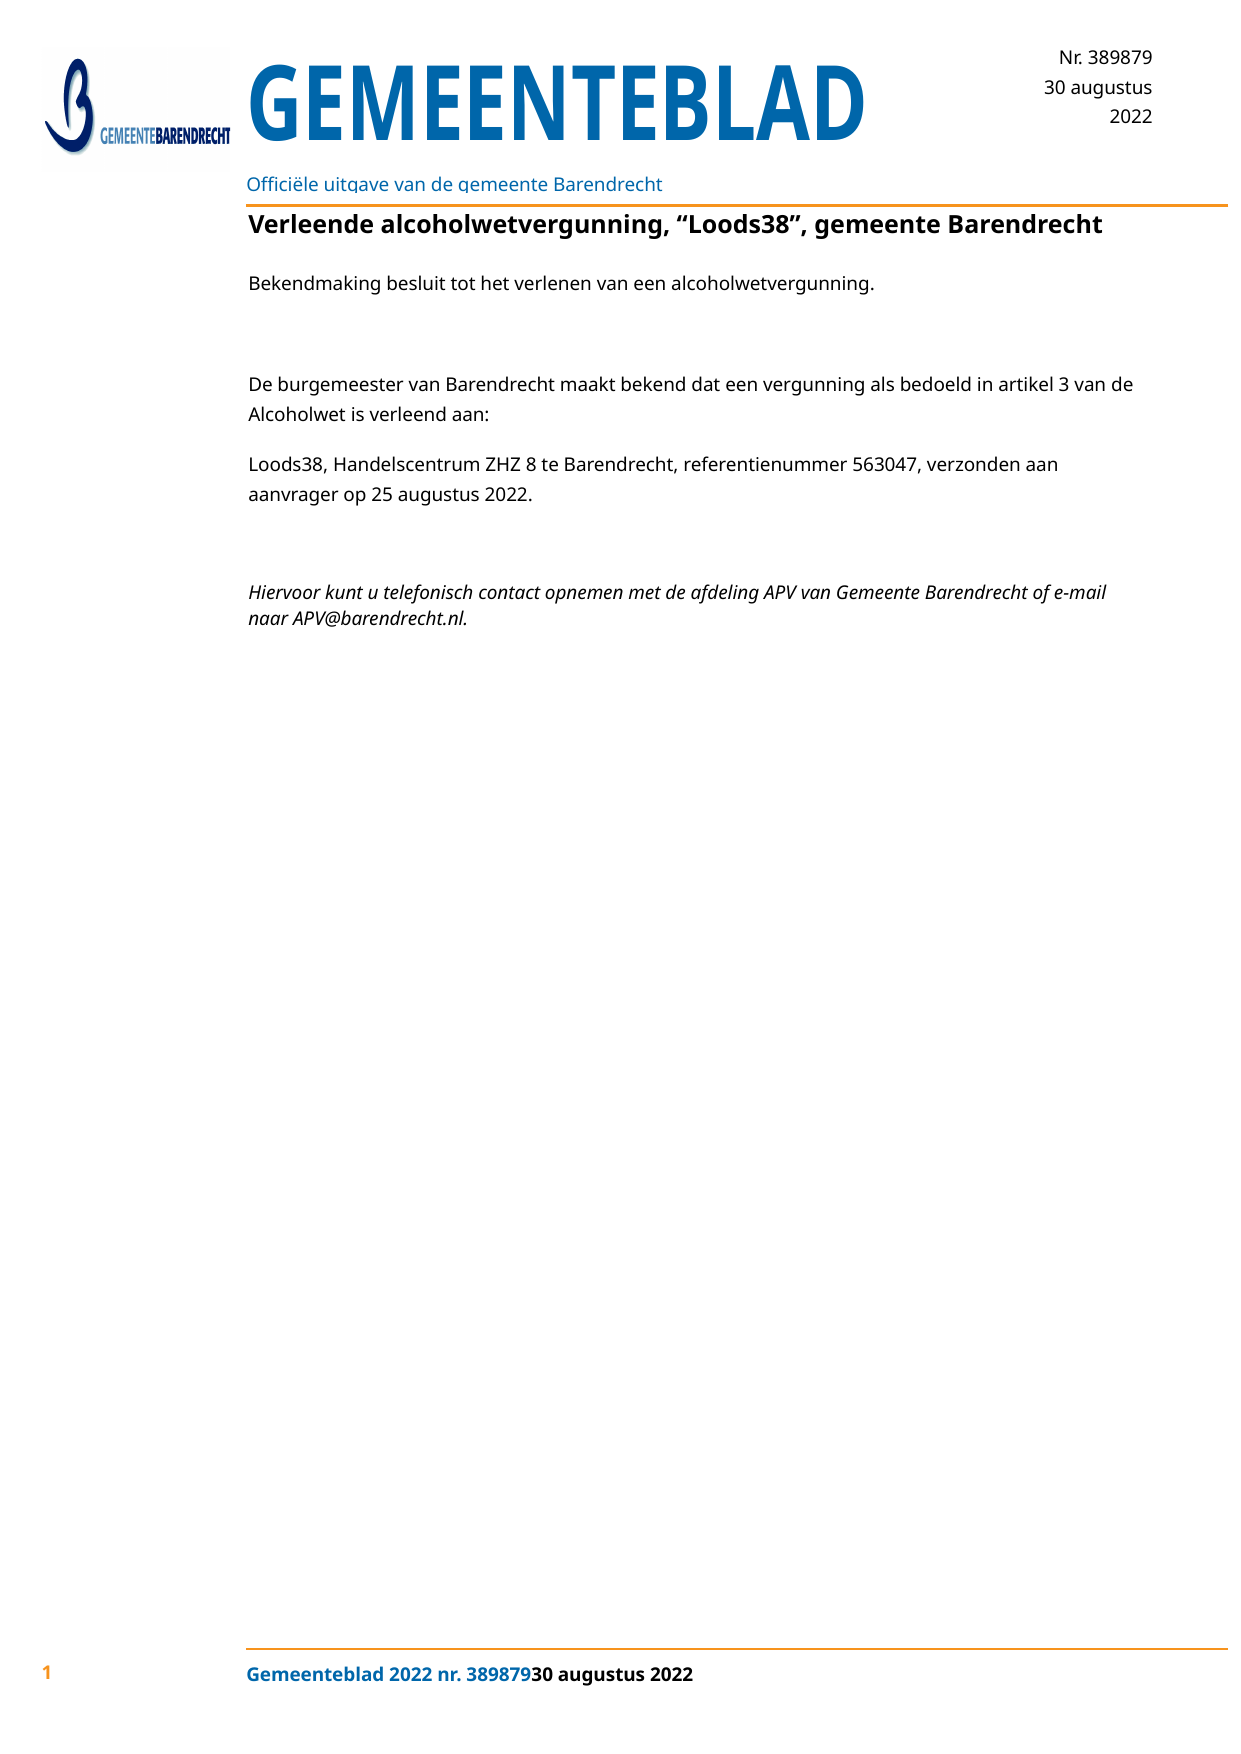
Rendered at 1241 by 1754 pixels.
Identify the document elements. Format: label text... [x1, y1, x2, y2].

text Loods38, Handelscentrum ZHZ 8 te Barendrecht, referentienummer 563047, verzonden aan aanvrager op 25 augustus 2022. [248, 451, 1152, 506]
text Bekendmaking besluit tot het verlenen van een alcoholwetvergunning. [248, 270, 1152, 296]
text Hiervoor kunt u telefonisch contact opnemen met de afdeling APV van Gemeente Barendrecht of e-mail naar APV@barendrecht.nl. [248, 579, 1152, 630]
text Verleende alcoholwetvergunning, “Loods38”, gemeente Barendrecht [248, 207, 1152, 241]
picture [41, 47, 231, 172]
text De burgemeester van Barendrecht maakt bekend dat een vergunning als bedoeld in artikel 3 van de Alcoholwet is verleend aan: [248, 371, 1152, 426]
